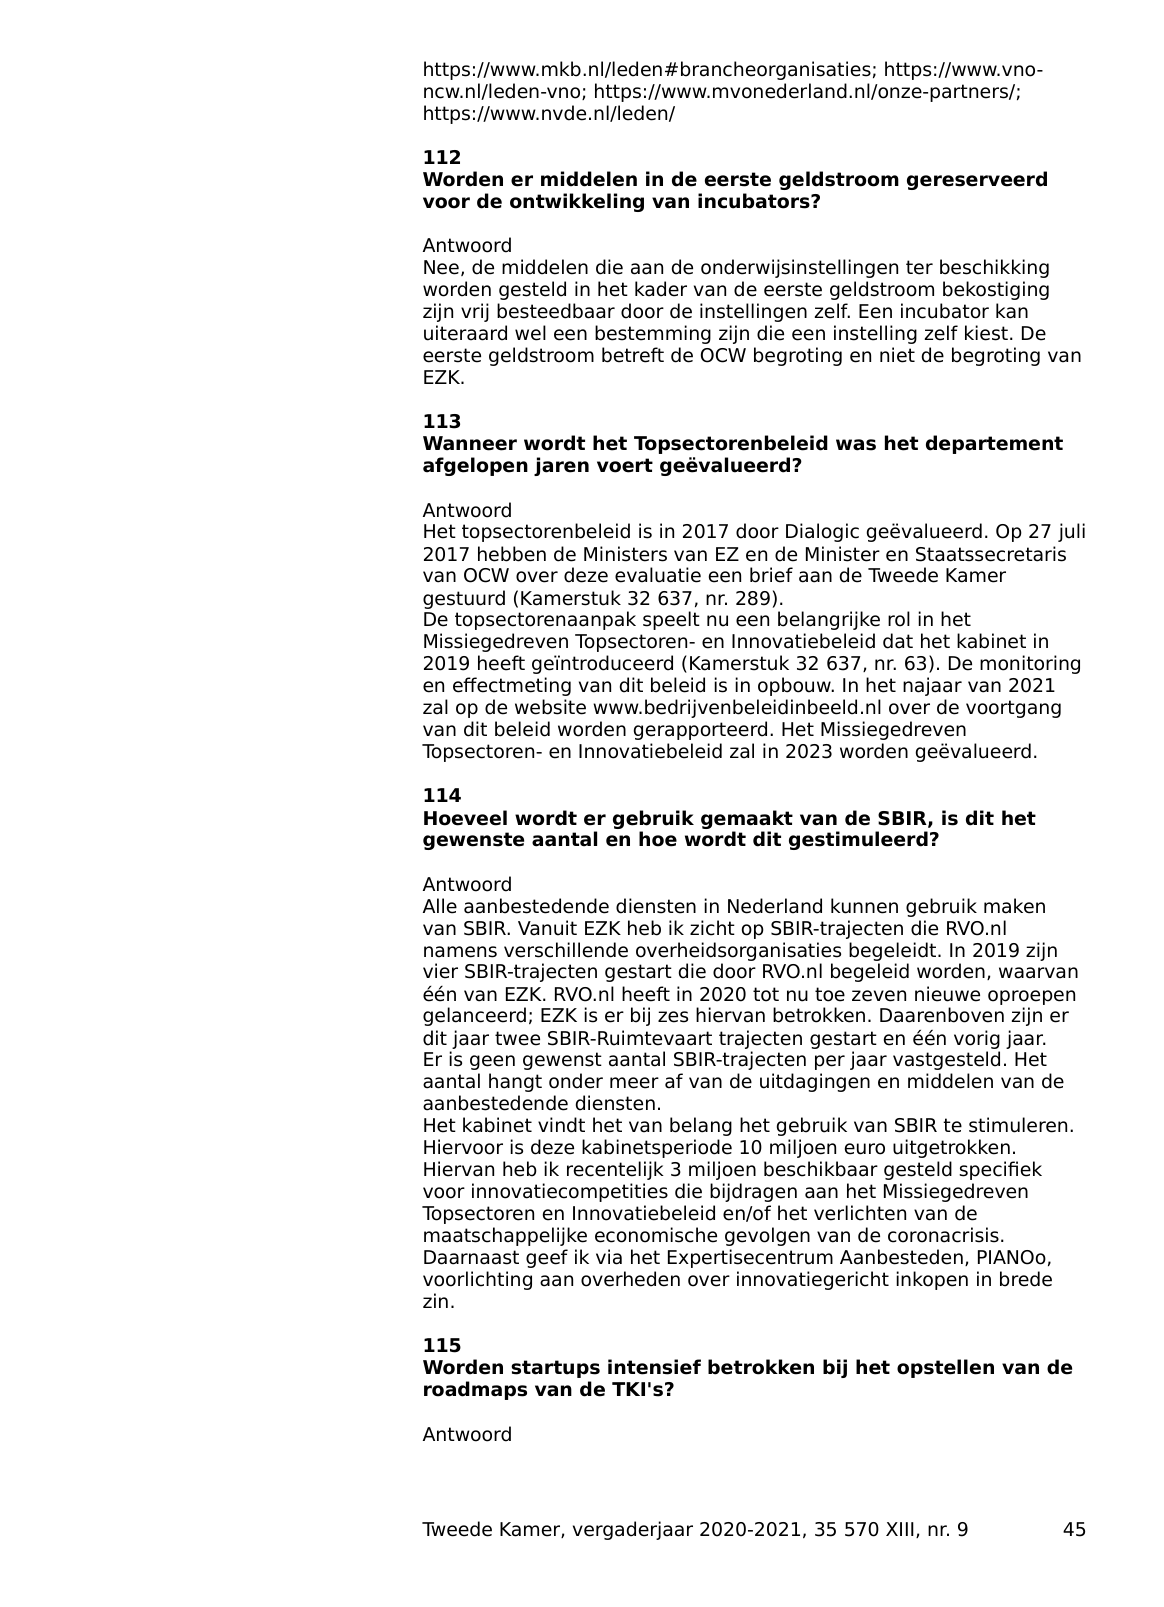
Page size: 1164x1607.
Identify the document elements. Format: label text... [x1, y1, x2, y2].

text Wanneer wordt het Topsectorenbeleid was het departement afgelopen jaren voert geëvalueerd? [422, 433, 1087, 477]
text 115 [422, 1335, 1087, 1357]
text 113 [422, 411, 1087, 433]
text Antwoord [422, 235, 1087, 257]
text Antwoord [422, 499, 1087, 521]
text https://www.mkb.nl/leden#brancheorganisaties; https://www.vno-ncw.nl/leden-vno; https://www.mvonederland.nl/onze-partners/; https://www.nvde.nl/leden/ [422, 59, 1087, 125]
text Worden er middelen in de eerste geldstroom gereserveerd voor de ontwikkeling van incubators? [422, 169, 1087, 213]
text Antwoord [422, 1423, 1087, 1445]
text Het kabinet vindt het van belang het gebruik van SBIR te stimuleren. Hiervoor is deze kabinetsperiode 10 miljoen euro uitgetrokken. Hiervan heb ik recentelijk 3 miljoen beschikbaar gesteld specifiek voor innovatiecompetities die bijdragen aan het Missiegedreven Topsectoren en Innovatiebeleid en/of het verlichten van de maatschappelijke economische gevolgen van de coronacrisis. Daarnaast geef ik via het Expertisecentrum Aanbesteden, PIANOo, voorlichting aan overheden over innovatiegericht inkopen in brede zin. [422, 1115, 1087, 1313]
text Antwoord [422, 873, 1087, 896]
text De topsectorenaanpak speelt nu een belangrijke rol in het Missiegedreven Topsectoren- en Innovatiebeleid dat het kabinet in 2019 heeft geïntroduceerd (Kamerstuk 32 637, nr. 63). De monitoring en effectmeting van dit beleid is in opbouw. In het najaar van 2021 zal op de website www.bedrijvenbeleidinbeeld.nl over de voortgang van dit beleid worden gerapporteerd. Het Missiegedreven Topsectoren- en Innovatiebeleid zal in 2023 worden geëvalueerd. [422, 609, 1087, 763]
text Alle aanbestedende diensten in Nederland kunnen gebruik maken van SBIR. Vanuit EZK heb ik zicht op SBIR-trajecten die RVO.nl namens verschillende overheidsorganisaties begeleidt. In 2019 zijn vier SBIR-trajecten gestart die door RVO.nl begeleid worden, waarvan één van EZK. RVO.nl heeft in 2020 tot nu toe zeven nieuwe oproepen gelanceerd; EZK is er bij zes hiervan betrokken. Daarenboven zijn er dit jaar twee SBIR-Ruimtevaart trajecten gestart en één vorig jaar. [422, 896, 1087, 1049]
text Het topsectorenbeleid is in 2017 door Dialogic geëvalueerd. Op 27 juli 2017 hebben de Ministers van EZ en de Minister en Staatssecretaris van OCW over deze evaluatie een brief aan de Tweede Kamer gestuurd (Kamerstuk 32 637, nr. 289). [422, 521, 1087, 609]
text Nee, de middelen die aan de onderwijsinstellingen ter beschikking worden gesteld in het kader van de eerste geldstroom bekostiging zijn vrij besteedbaar door de instellingen zelf. Een incubator kan uiteraard wel een bestemming zijn die een instelling zelf kiest. De eerste geldstroom betreft de OCW begroting en niet de begroting van EZK. [422, 257, 1087, 389]
text 114 [422, 785, 1087, 807]
text Hoeveel wordt er gebruik gemaakt van de SBIR, is dit het gewenste aantal en hoe wordt dit gestimuleerd? [422, 807, 1087, 851]
text 112 [422, 147, 1087, 169]
text Er is geen gewenst aantal SBIR-trajecten per jaar vastgesteld. Het aantal hangt onder meer af van de uitdagingen en middelen van de aanbestedende diensten. [422, 1049, 1087, 1115]
text Worden startups intensief betrokken bij het opstellen van de roadmaps van de TKI's? [422, 1357, 1087, 1401]
